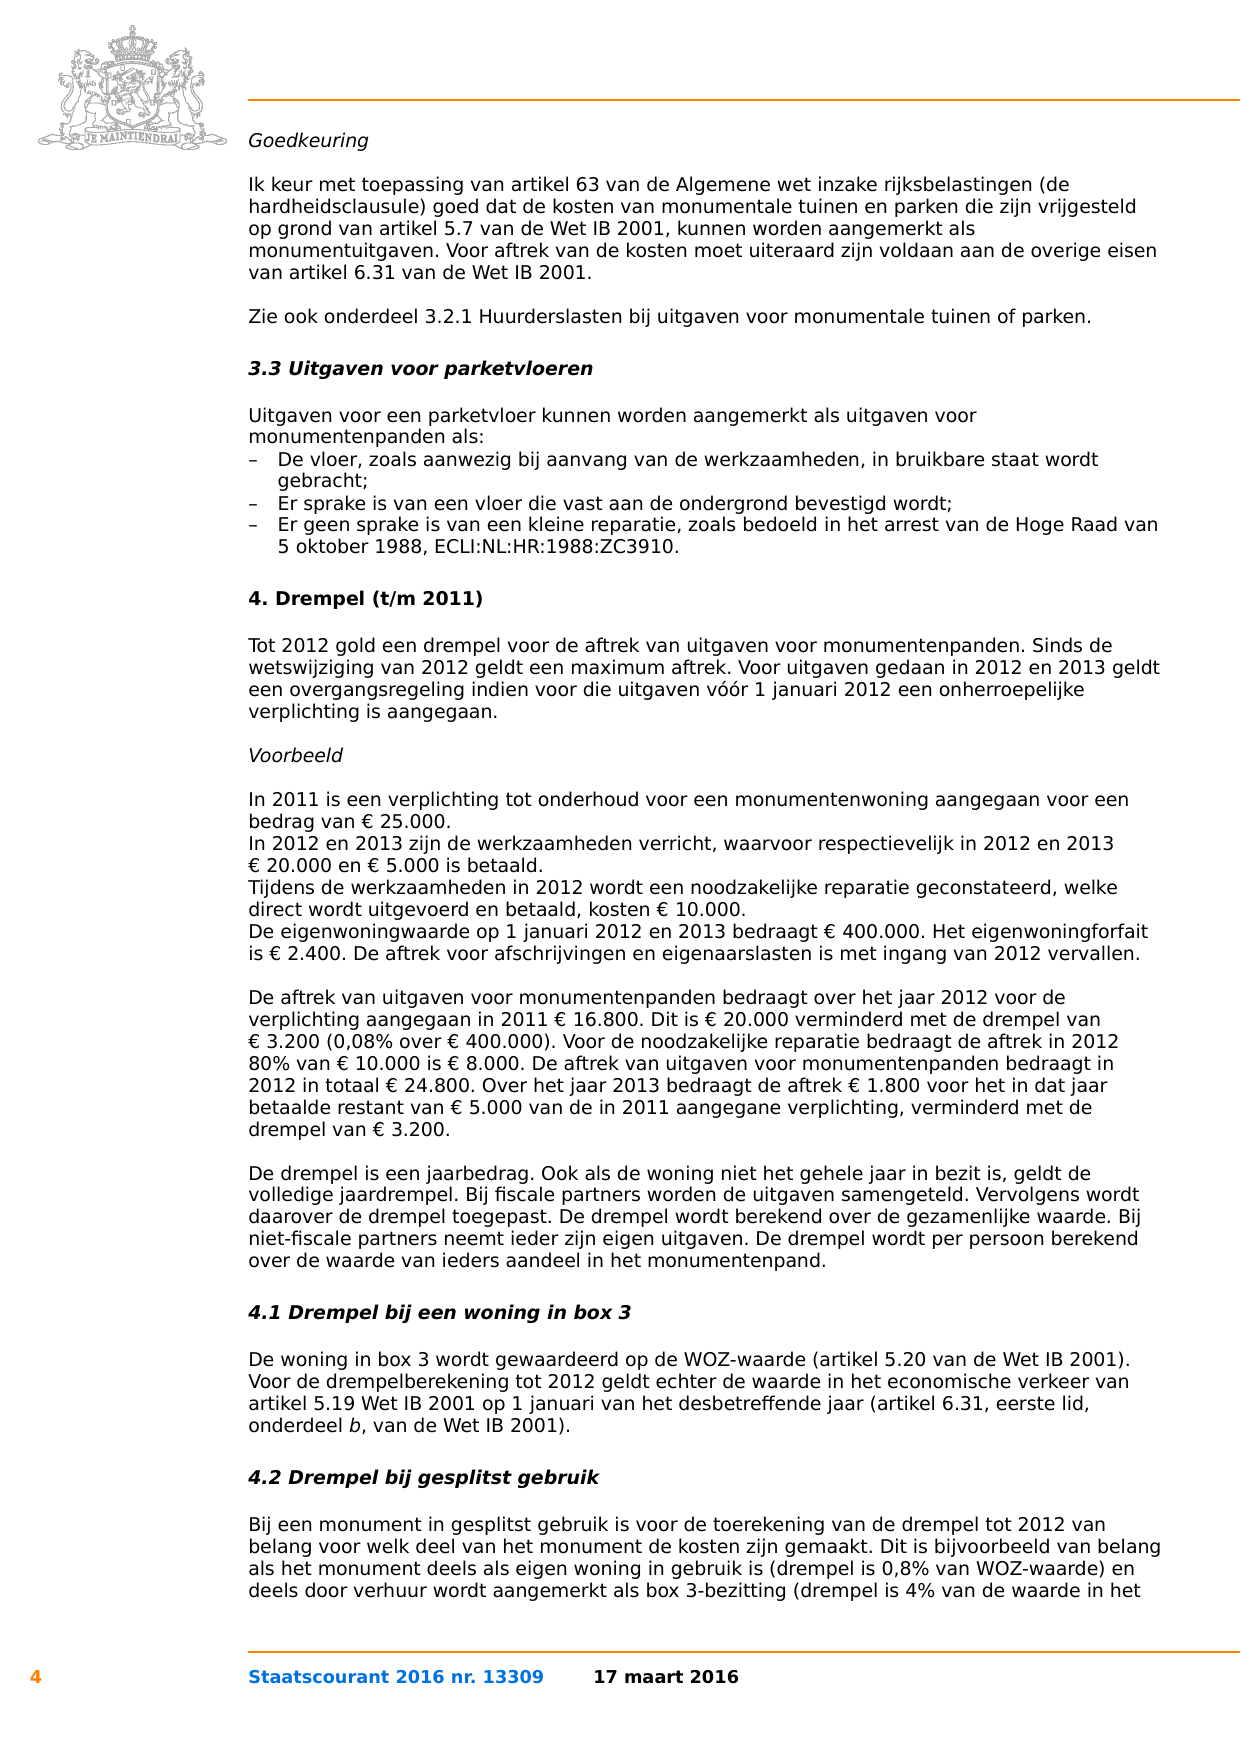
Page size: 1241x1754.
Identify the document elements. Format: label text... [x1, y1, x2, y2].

text – Er sprake is van een vloer die vast aan de ondergrond bevestigd wordt; [248, 492, 1163, 514]
text In 2012 en 2013 zijn de werkzaamheden verricht, waarvoor respectievelijk in 2012 en 2013 € 20.000 en € 5.000 is betaald. [248, 833, 1163, 877]
subtitle Voorbeeld [248, 745, 1163, 767]
text De aftrek van uitgaven voor monumentenpanden bedraagt over het jaar 2012 voor de verplichting aangegaan in 2011 € 16.800. Dit is € 20.000 verminderd met de drempel van € 3.200 (0,08% over € 400.000). Voor de noodzakelijke reparatie bedraagt de aftrek in 2012 80% van € 10.000 is € 8.000. De aftrek van uitgaven voor monumentenpanden bedraagt in 2012 in totaal € 24.800. Over het jaar 2013 bedraagt de aftrek € 1.800 voor het in dat jaar betaalde restant van € 5.000 van de in 2011 aangegane verplichting, verminderd met de drempel van € 3.200. [248, 987, 1163, 1141]
text Uitgaven voor een parketvloer kunnen worden aangemerkt als uitgaven voor monumentenpanden als: [248, 404, 1163, 448]
subtitle 3.3 Uitgaven voor parketvloeren [248, 357, 1163, 379]
text In 2011 is een verplichting tot onderhoud voor een monumentenwoning aangegaan voor een bedrag van € 25.000. [248, 789, 1163, 833]
text Tijdens de werkzaamheden in 2012 wordt een noodzakelijke reparatie geconstateerd, welke direct wordt uitgevoerd en betaald, kosten € 10.000. [248, 877, 1163, 921]
text Bij een monument in gesplitst gebruik is voor de toerekening van de drempel tot 2012 van belang voor welk deel van het monument de kosten zijn gemaakt. Dit is bijvoorbeeld van belang als het monument deels als eigen woning in gebruik is (drempel is 0,8% van WOZ-waarde) en deels door verhuur wordt aangemerkt als box 3-bezitting (drempel is 4% van de waarde in het [248, 1514, 1163, 1602]
subtitle Goedkeuring [248, 130, 1163, 152]
text – De vloer, zoals aanwezig bij aanvang van de werkzaamheden, in bruikbare staat wordt gebracht; [248, 448, 1163, 492]
subtitle 4. Drempel (t/m 2011) [248, 588, 1163, 610]
picture [38, 25, 227, 150]
text Ik keur met toepassing van artikel 63 van de Algemene wet inzake rijksbelastingen (de hardheidsclausule) goed dat de kosten van monumentale tuinen en parken die zijn vrijgesteld op grond van artikel 5.7 van de Wet IB 2001, kunnen worden aangemerkt als monumentuitgaven. Voor aftrek van de kosten moet uiteraard zijn voldaan aan de overige eisen van artikel 6.31 van de Wet IB 2001. [248, 174, 1163, 284]
text De eigenwoningwaarde op 1 januari 2012 en 2013 bedraagt € 400.000. Het eigenwoningforfait is € 2.400. De aftrek voor afschrijvingen en eigenaarslasten is met ingang van 2012 vervallen. [248, 921, 1163, 965]
text De drempel is een jaarbedrag. Ook als de woning niet het gehele jaar in bezit is, geldt de volledige jaardrempel. Bij fiscale partners worden de uitgaven samengeteld. Vervolgens wordt daarover de drempel toegepast. De drempel wordt berekend over de gezamenlijke waarde. Bij niet-fiscale partners neemt ieder zijn eigen uitgaven. De drempel wordt per persoon berekend over de waarde van ieders aandeel in het monumentenpand. [248, 1162, 1163, 1272]
text – Er geen sprake is van een kleine reparatie, zoals bedoeld in het arrest van de Hoge Raad van 5 oktober 1988, ECLI:NL:HR:1988:ZC3910. [248, 514, 1163, 558]
text De woning in box 3 wordt gewaardeerd op de WOZ-waarde (artikel 5.20 van de Wet IB 2001). Voor de drempelberekening tot 2012 geldt echter de waarde in het economische verkeer van artikel 5.19 Wet IB 2001 op 1 januari van het desbetreffende jaar (artikel 6.31, eerste lid, onderdeel b, van de Wet IB 2001). [248, 1349, 1163, 1437]
subtitle 4.1 Drempel bij een woning in box 3 [248, 1302, 1163, 1324]
text Tot 2012 gold een drempel voor de aftrek van uitgaven voor monumentenpanden. Sinds de wetswijziging van 2012 geldt een maximum aftrek. Voor uitgaven gedaan in 2012 en 2013 geldt een overgangsregeling indien voor die uitgaven vóór 1 januari 2012 een onherroepelijke verplichting is aangegaan. [248, 635, 1163, 723]
text Zie ook onderdeel 3.2.1 Huurderslasten bij uitgaven voor monumentale tuinen of parken. [248, 306, 1163, 327]
subtitle 4.2 Drempel bij gesplitst gebruik [248, 1467, 1163, 1489]
